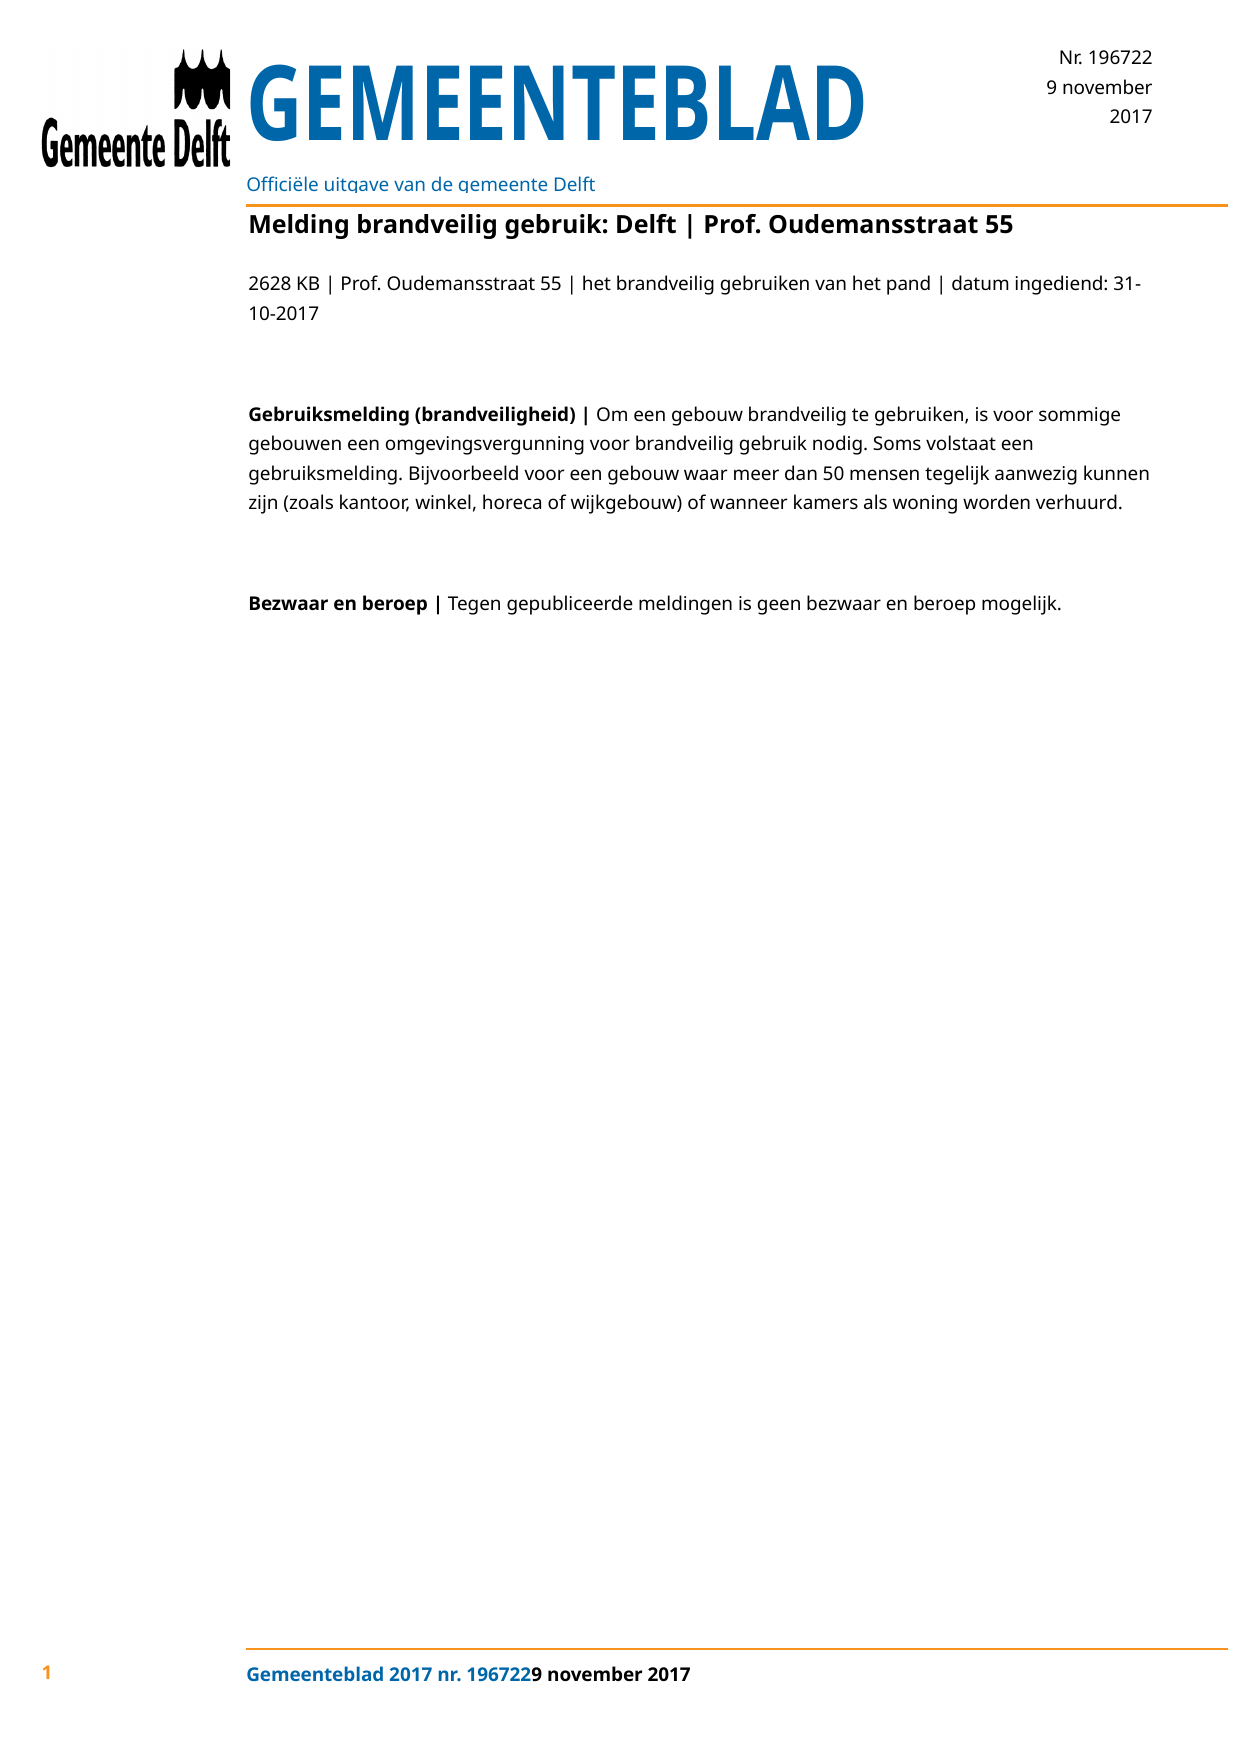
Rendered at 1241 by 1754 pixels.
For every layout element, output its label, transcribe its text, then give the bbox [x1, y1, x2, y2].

text Bezwaar en beroep | Tegen gepubliceerde meldingen is geen bezwaar en beroep mogelijk. [248, 590, 1152, 616]
text Melding brandveilig gebruik: Delft | Prof. Oudemansstraat 55 [248, 207, 1152, 241]
text Gebruiksmelding (brandveiligheid) | Om een gebouw brandveilig te gebruiken, is voor sommige gebouwen een omgevingsvergunning voor brandveilig gebruik nodig. Soms volstaat een gebruiksmelding. Bijvoorbeeld voor een gebouw waar meer dan 50 mensen tegelijk aanwezig kunnen zijn (zoals kantoor, winkel, horeca of wijkgebouw) of wanneer kamers als woning worden verhuurd. [248, 401, 1152, 515]
text 2628 KB | Prof. Oudemansstraat 55 | het brandveilig gebruiken van het pand | datum ingediend: 31-10-2017 [248, 270, 1152, 326]
picture [41, 47, 231, 172]
